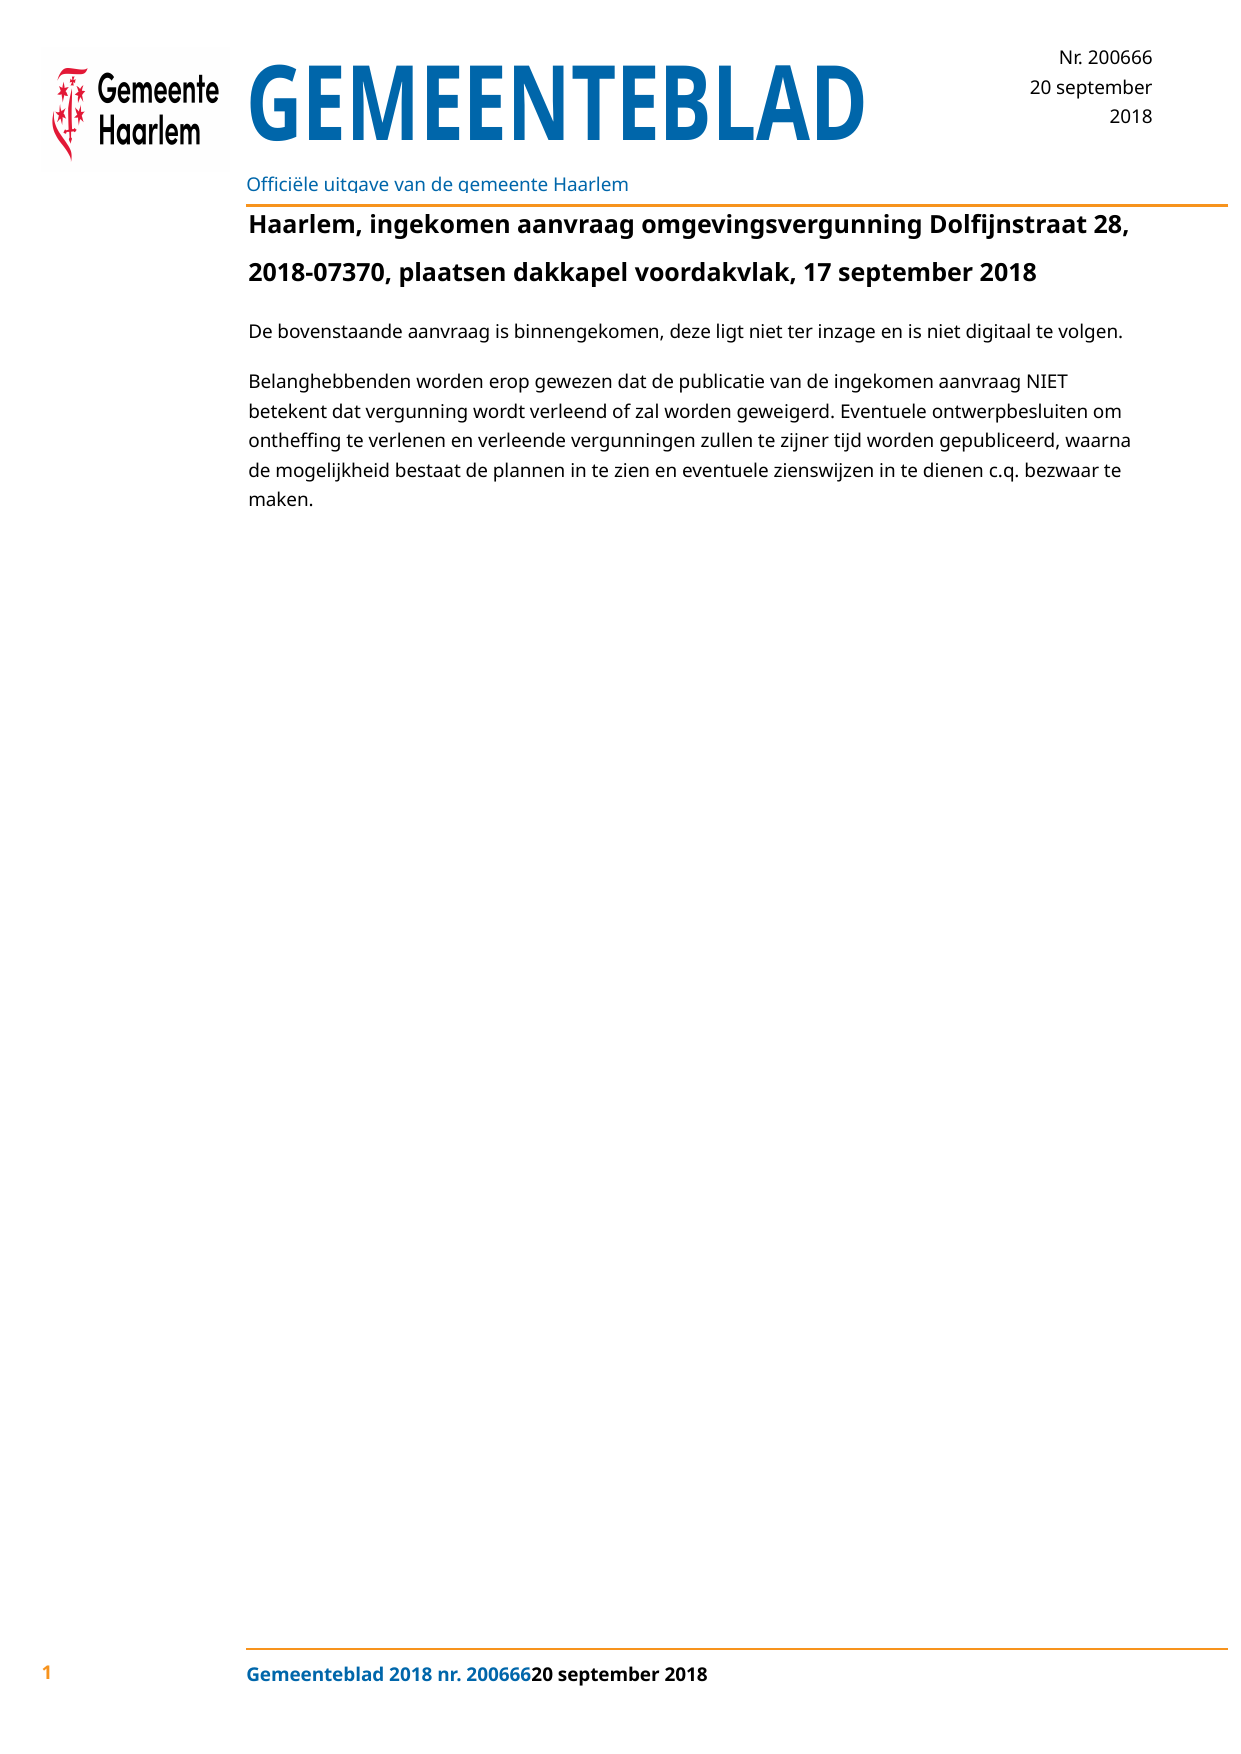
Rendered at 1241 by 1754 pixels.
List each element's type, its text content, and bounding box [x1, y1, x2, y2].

text Belanghebbenden worden erop gewezen dat de publicatie van de ingekomen aanvraag NIET betekent dat vergunning wordt verleend of zal worden geweigerd. Eventuele ontwerpbesluiten om ontheffing te verlenen en verleende vergunningen zullen te zijner tijd worden gepubliceerd, waarna de mogelijkheid bestaat de plannen in te zien en eventuele zienswijzen in te dienen c.q. bezwaar te maken. [248, 368, 1152, 512]
text Haarlem, ingekomen aanvraag omgevingsvergunning Dolfijnstraat 28, 2018-07370, plaatsen dakkapel voordakvlak, 17 september 2018 [248, 207, 1152, 288]
text De bovenstaande aanvraag is binnengekomen, deze ligt niet ter inzage en is niet digitaal te volgen. [248, 318, 1152, 344]
picture [41, 47, 231, 172]
